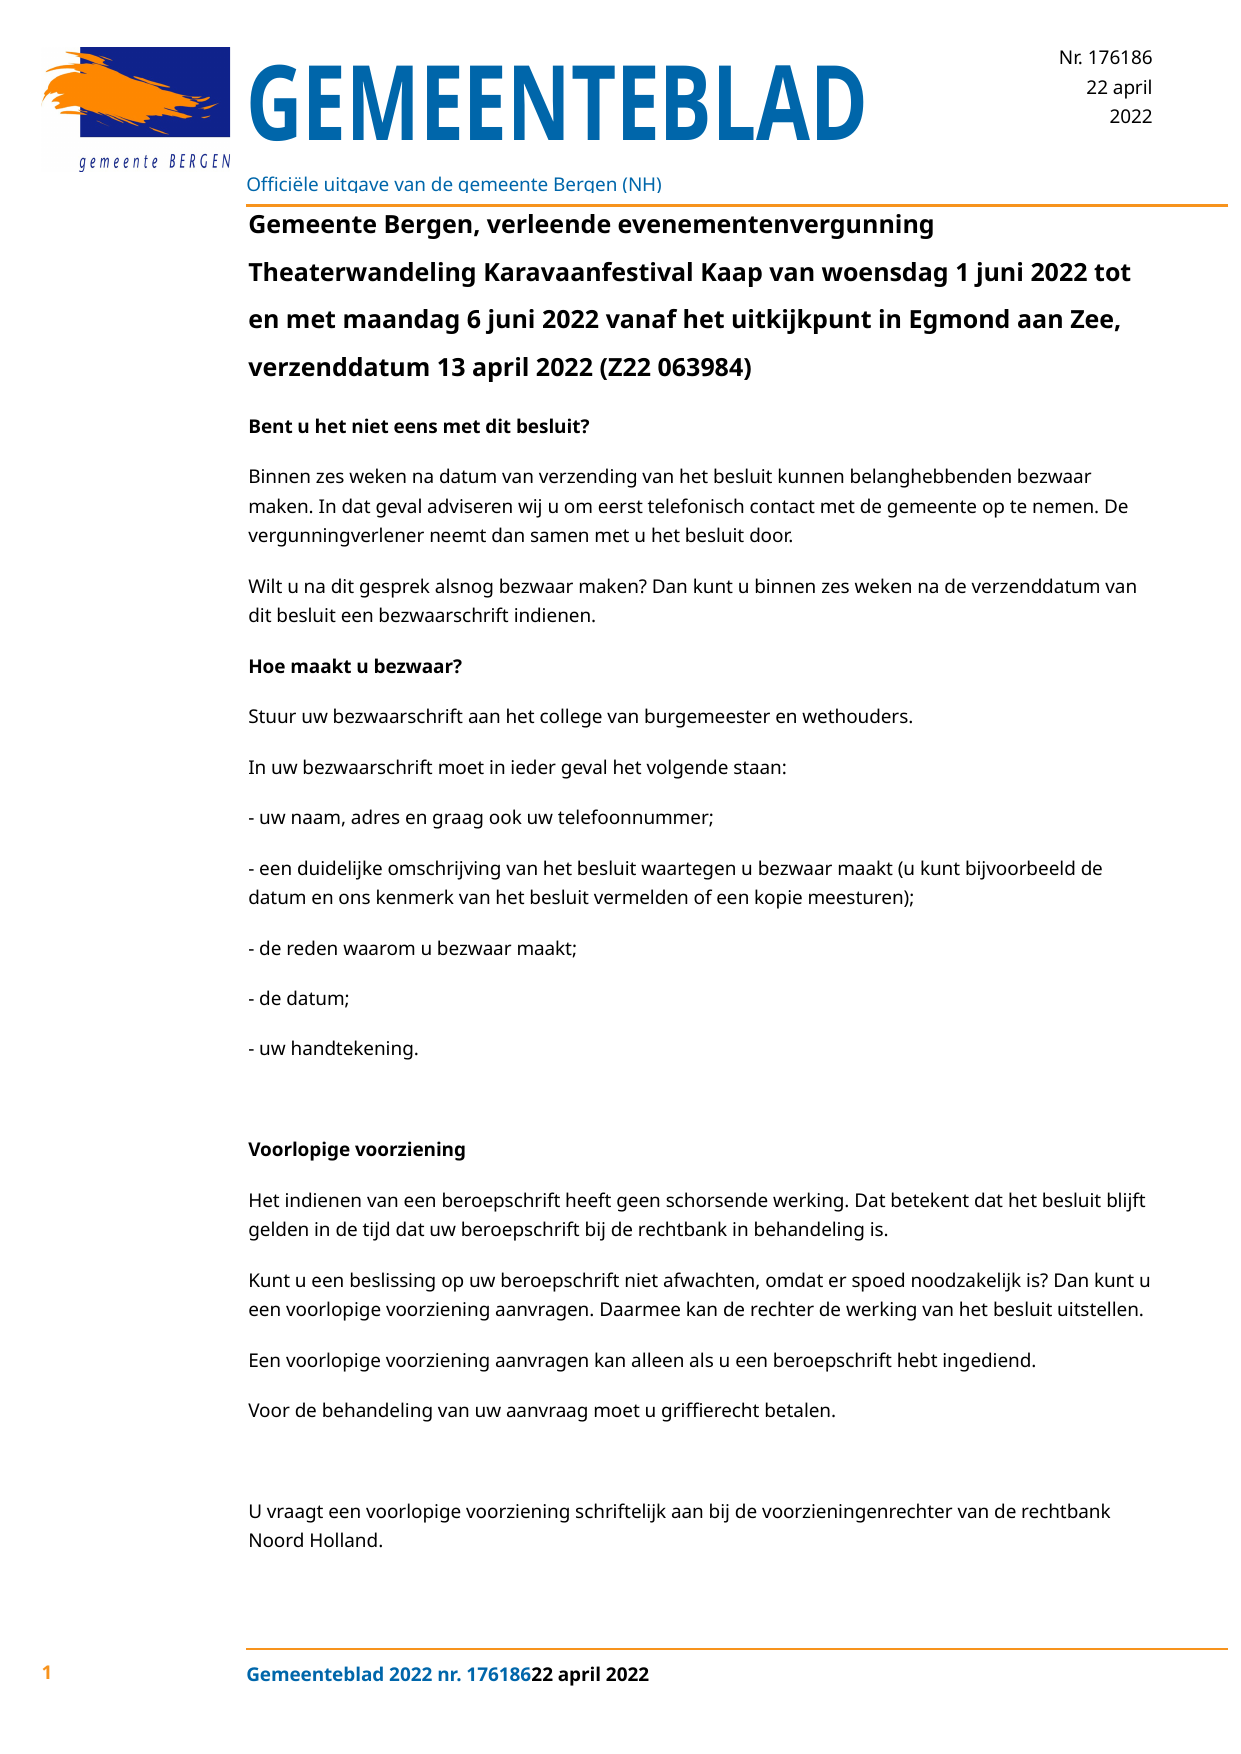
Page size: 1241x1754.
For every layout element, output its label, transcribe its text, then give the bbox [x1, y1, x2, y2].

text Gemeente Bergen, verleende evenementenvergunning Theaterwandeling Karavaanfestival Kaap van woensdag 1 juni 2022 tot en met maandag 6 juni 2022 vanaf het uitkijkpunt in Egmond aan Zee, verzenddatum 13 april 2022 (Z22 063984) [248, 207, 1152, 384]
picture [41, 47, 231, 172]
text - uw handtekening. [248, 1036, 1152, 1061]
text Het indienen van een beroepschrift heeft geen schorsende werking. Dat betekent dat het besluit blijft gelden in de tijd dat uw beroepschrift bij de rechtbank in behandeling is. [248, 1187, 1152, 1242]
text Binnen zes weken na datum van verzending van het besluit kunnen belanghebbenden bezwaar maken. In dat geval adviseren wij u om eerst telefonisch contact met de gemeente op te nemen. De vergunningverlener neemt dan samen met u het besluit door. [248, 463, 1152, 548]
text In uw bezwaarschrift moet in ieder geval het volgende staan: [248, 754, 1152, 780]
text - de datum; [248, 985, 1152, 1011]
text Een voorlopige voorziening aanvragen kan alleen als u een beroepschrift hebt ingediend. [248, 1347, 1152, 1373]
text Voorlopige voorziening [248, 1136, 1152, 1162]
text - uw naam, adres en graag ook uw telefoonnummer; [248, 804, 1152, 830]
text Wilt u na dit gesprek alsnog bezwaar maken? Dan kunt u binnen zes weken na de verzenddatum van dit besluit een bezwaarschrift indienen. [248, 573, 1152, 628]
text Bent u het niet eens met dit besluit? [248, 413, 1152, 439]
text Voor de behandeling van uw aanvraag moet u griffierecht betalen. [248, 1397, 1152, 1423]
text - een duidelijke omschrijving van het besluit waartegen u bezwaar maakt (u kunt bijvoorbeeld de datum en ons kenmerk van het besluit vermelden of een kopie meesturen); [248, 855, 1152, 910]
text Hoe maakt u bezwaar? [248, 653, 1152, 679]
text U vraagt een voorlopige voorziening schriftelijk aan bij de voorzieningenrechter van de rechtbank Noord Holland. [248, 1498, 1152, 1553]
text - de reden waarom u bezwaar maakt; [248, 935, 1152, 961]
text Kunt u een beslissing op uw beroepschrift niet afwachten, omdat er spoed noodzakelijk is? Dan kunt u een voorlopige voorziening aanvragen. Daarmee kan de rechter de werking van het besluit uitstellen. [248, 1267, 1152, 1322]
text Stuur uw bezwaarschrift aan het college van burgemeester en wethouders. [248, 703, 1152, 729]
